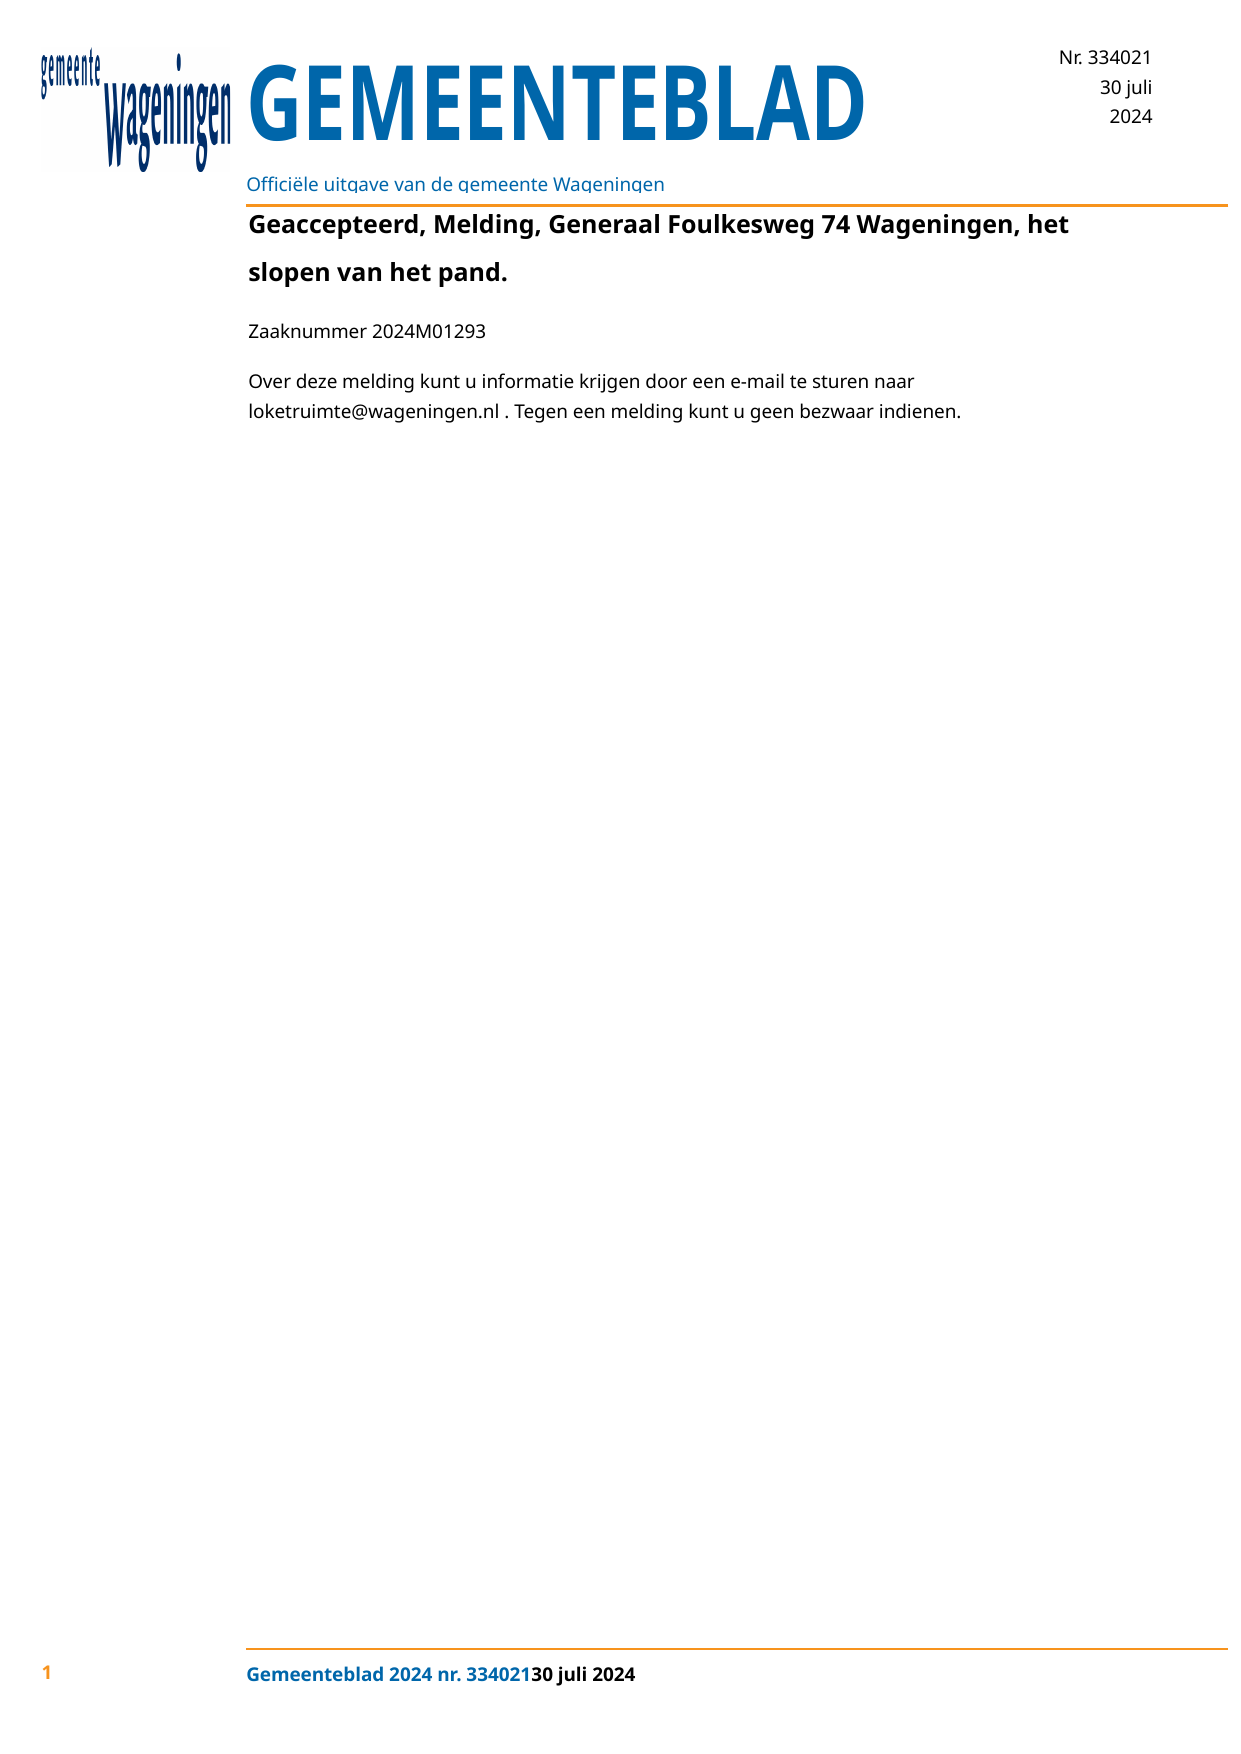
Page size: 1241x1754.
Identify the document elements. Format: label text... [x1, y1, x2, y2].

text Geaccepteerd, Melding, Generaal Foulkesweg 74 Wageningen, het slopen van het pand. [248, 207, 1152, 288]
text Over deze melding kunt u informatie krijgen door een e-mail te sturen naar loketruimte@wageningen.nl . Tegen een melding kunt u geen bezwaar indienen. [248, 368, 1152, 424]
picture [41, 47, 231, 172]
text Zaaknummer 2024M01293 [248, 318, 1152, 344]
